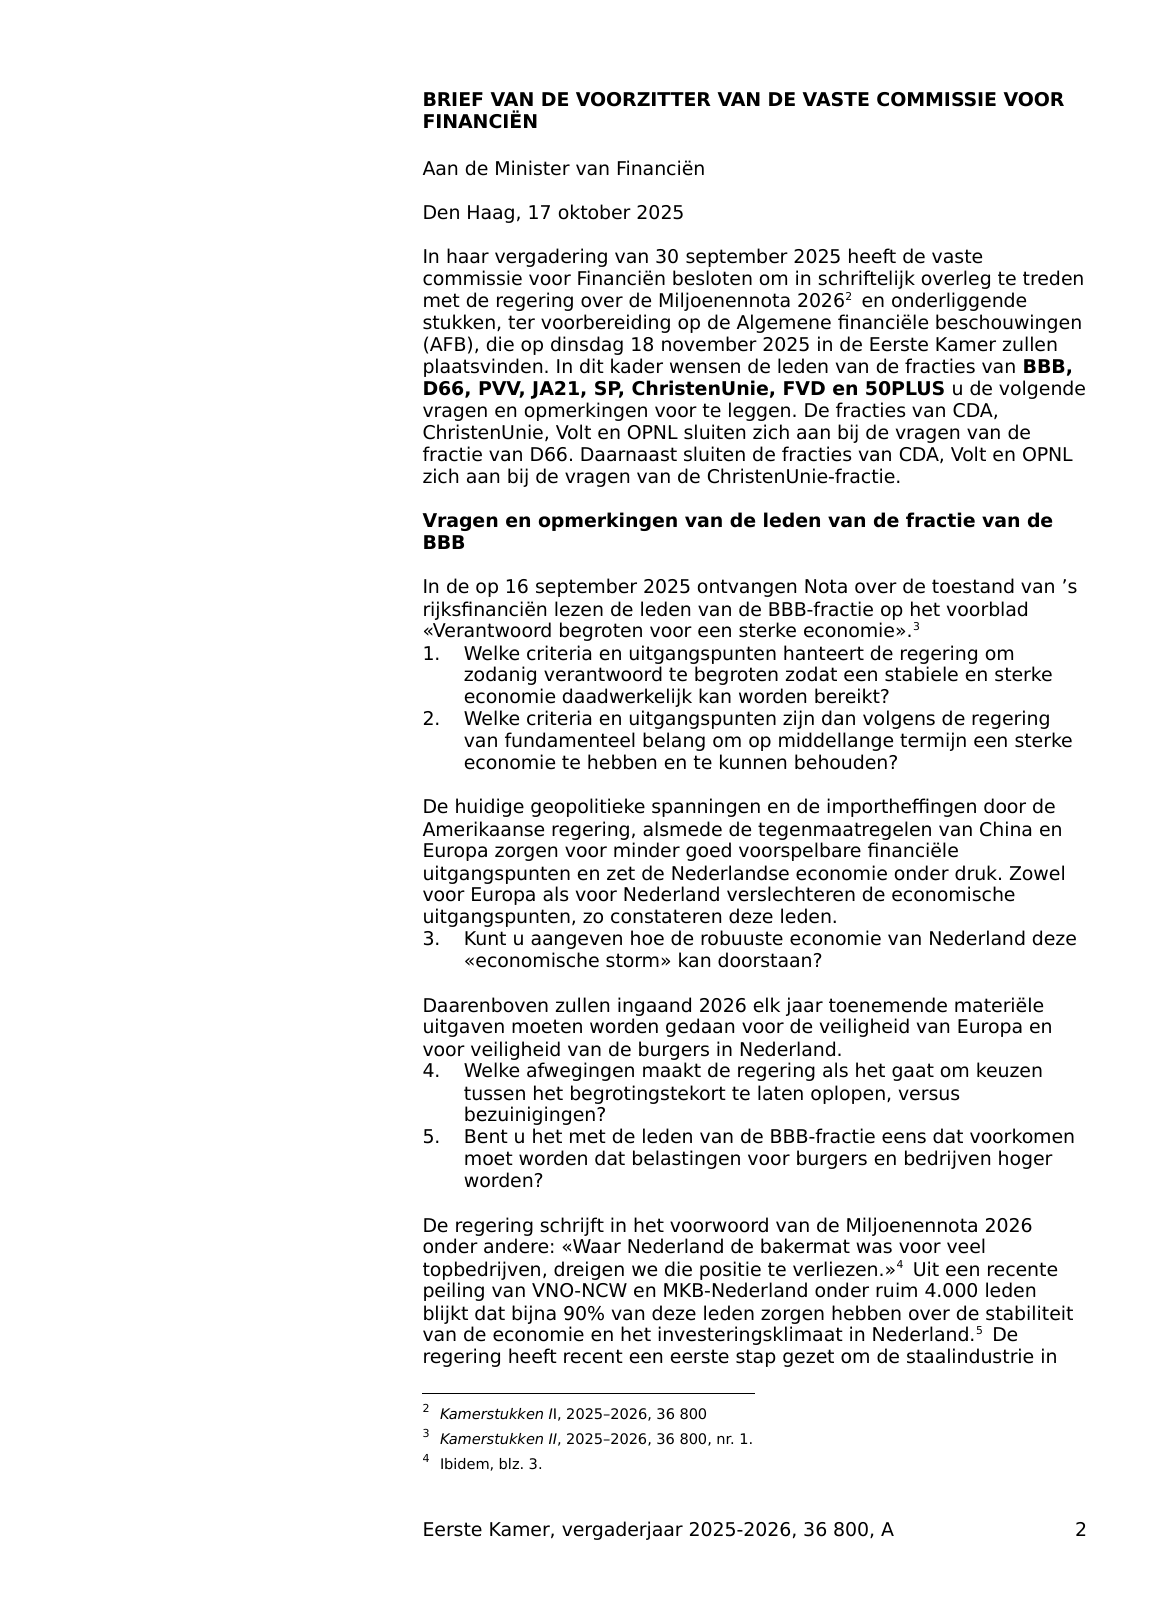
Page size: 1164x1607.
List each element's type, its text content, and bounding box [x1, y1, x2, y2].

text Den Haag, 17 oktober 2025 [422, 202, 1087, 224]
text Kamerstukken II, 2025–2026, 36 800 [422, 1402, 1087, 1424]
subtitle BRIEF VAN DE VOORZITTER VAN DE VASTE COMMISSIE VOOR FINANCIËN [422, 89, 1087, 133]
text 2. Welke criteria en uitgangspunten zijn dan volgens de regering van fundamenteel belang om op middellange termijn een sterke economie te hebben en te kunnen behouden? [422, 708, 1087, 774]
text In de op 16 september 2025 ontvangen Nota over de toestand van ’s rijksfinanciën lezen de leden van de BBB-fractie op het voorblad «Verantwoord begroten voor een sterke economie». [422, 576, 1087, 642]
text 4. Welke afwegingen maakt de regering als het gaat om keuzen tussen het begrotingstekort te laten oplopen, versus bezuinigingen? [422, 1060, 1087, 1126]
text 3. Kunt u aangeven hoe de robuuste economie van Nederland deze «economische storm» kan doorstaan? [422, 928, 1087, 972]
text Aan de Minister van Financiën [422, 158, 1087, 180]
text De regering schrijft in het voorwoord van de Miljoenennota 2026 onder andere: «Waar Nederland de bakermat was voor veel topbedrijven, dreigen we die positie te verliezen.» Uit een recente peiling van VNO-NCW en MKB-Nederland onder ruim 4.000 leden blijkt dat bijna 90% van deze leden zorgen hebben over de stabiliteit van de economie en het investeringsklimaat in Nederland. De regering heeft recent een eerste stap gezet om de staalindustrie in [422, 1214, 1087, 1368]
text 5. Bent u het met de leden van de BBB-fractie eens dat voorkomen moet worden dat belastingen voor burgers en bedrijven hoger worden? [422, 1126, 1087, 1192]
subtitle Vragen en opmerkingen van de leden van de fractie van de BBB [422, 510, 1087, 554]
text Daarenboven zullen ingaand 2026 elk jaar toenemende materiële uitgaven moeten worden gedaan voor de veiligheid van Europa en voor veiligheid van de burgers in Nederland. [422, 994, 1087, 1060]
text Kamerstukken II, 2025–2026, 36 800, nr. 1. [422, 1427, 1087, 1449]
text Ibidem, blz. 3. [422, 1452, 1087, 1474]
text 1. Welke criteria en uitgangspunten hanteert de regering om zodanig verantwoord te begroten zodat een stabiele en sterke economie daadwerkelijk kan worden bereikt? [422, 642, 1087, 708]
text In haar vergadering van 30 september 2025 heeft de vaste commissie voor Financiën besloten om in schriftelijk overleg te treden met de regering over de Miljoenennota 2026 en onderliggende stukken, ter voorbereiding op de Algemene financiële beschouwingen (AFB), die op dinsdag 18 november 2025 in de Eerste Kamer zullen plaatsvinden. In dit kader wensen de leden van de fracties van BBB, D66, PVV, JA21, SP, ChristenUnie, FVD en 50PLUS u de volgende vragen en opmerkingen voor te leggen. De fracties van CDA, ChristenUnie, Volt en OPNL sluiten zich aan bij de vragen van de fractie van D66. Daarnaast sluiten de fracties van CDA, Volt en OPNL zich aan bij de vragen van de ChristenUnie-fractie. [422, 246, 1087, 488]
text De huidige geopolitieke spanningen en de importheffingen door de Amerikaanse regering, alsmede de tegenmaatregelen van China en Europa zorgen voor minder goed voorspelbare financiële uitgangspunten en zet de Nederlandse economie onder druk. Zowel voor Europa als voor Nederland verslechteren de economische uitgangspunten, zo constateren deze leden. [422, 796, 1087, 928]
